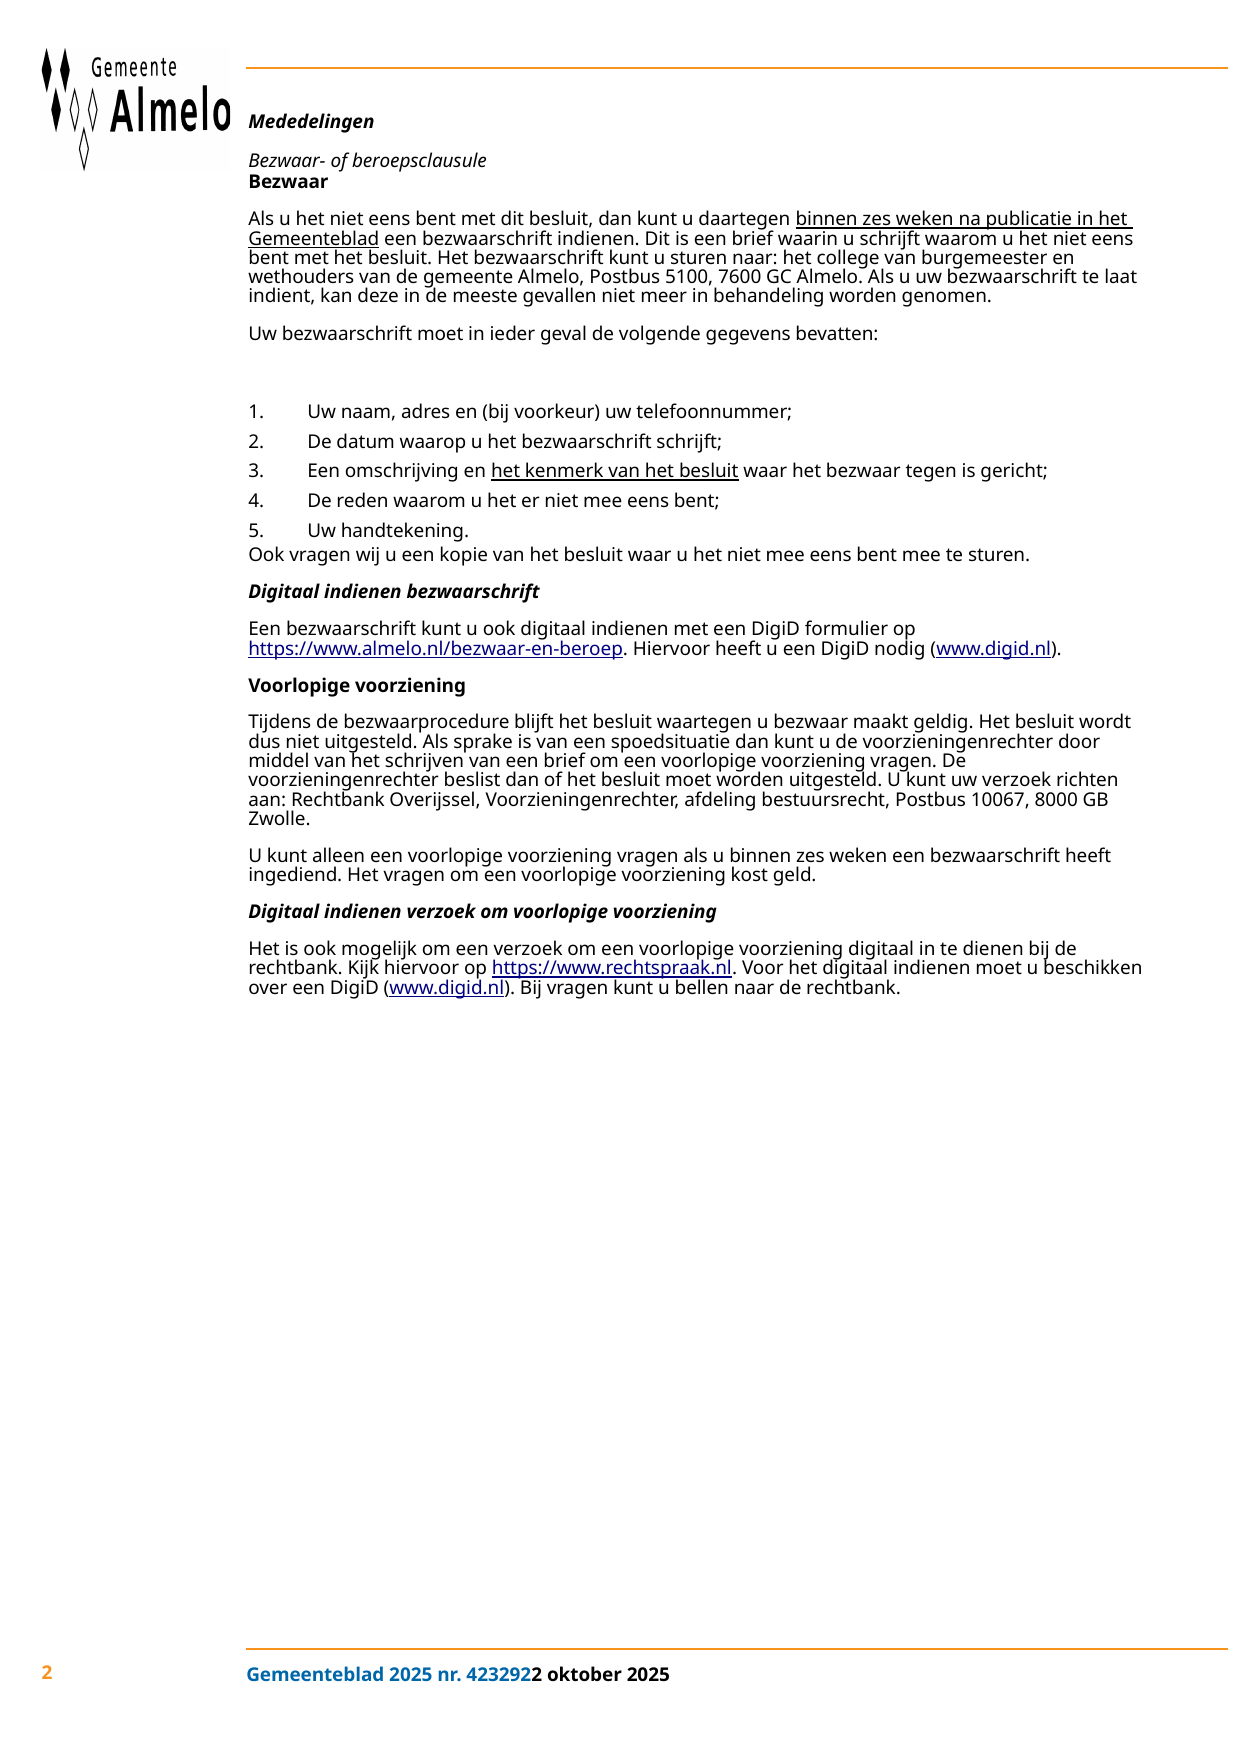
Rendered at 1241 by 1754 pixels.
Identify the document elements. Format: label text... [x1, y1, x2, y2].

text Voorlopige voorziening [248, 677, 1152, 696]
text Uw bezwaarschrift moet in ieder geval de volgende gegevens bevatten: [248, 324, 1152, 344]
list De reden waarom u het er niet mee eens bent; [248, 487, 1152, 513]
text Digitaal indienen verzoek om voorlopige voorziening [248, 903, 1152, 922]
list Uw naam, adres en (bij voorkeur) uw telefoonnummer; [248, 398, 1152, 424]
text Bezwaar [248, 173, 1152, 193]
text Digitaal indienen bezwaarschrift [248, 583, 1152, 603]
list Een omschrijving en het kenmerk van het besluit waar het bezwaar tegen is gericht; [248, 458, 1152, 483]
picture [41, 47, 231, 172]
text Mededelingen [248, 108, 1152, 134]
text Bezwaar- of beroepsclausule [248, 148, 1152, 173]
text Ook vragen wij u een kopie van het besluit waar u het niet mee eens bent mee te sturen. [248, 546, 1152, 566]
text Een bezwaarschrift kunt u ook digitaal indienen met een DigiD formulier op https://www.almelo.nl/bezwaar-en-beroep. Hiervoor heeft u een DigiD nodig (www.digid.nl). [248, 620, 1152, 659]
list De datum waarop u het bezwaarschrift schrijft; [248, 428, 1152, 454]
text Tijdens de bezwaarprocedure blijft het besluit waartegen u bezwaar maakt geldig. Het besluit wordt dus niet uitgesteld. Als sprake is van een spoedsituatie dan kunt u de voorzieningenrechter door middel van het schrijven van een brief om een voorlopige voorziening vragen. De voorzieningenrechter beslist dan of het besluit moet worden uitgesteld. U kunt uw verzoek richten aan: Rechtbank Overijssel, Voorzieningenrechter, afdeling bestuursrecht, Postbus 10067, 8000 GB Zwolle. [248, 713, 1152, 829]
text Het is ook mogelijk om een verzoek om een voorlopige voorziening digitaal in te dienen bij de rechtbank. Kijk hiervoor op https://www.rechtspraak.nl. Voor het digitaal indienen moet u beschikken over een DigiD (www.digid.nl). Bij vragen kunt u bellen naar de rechtbank. [248, 940, 1152, 998]
text U kunt alleen een voorlopige voorziening vragen als u binnen zes weken een bezwaarschrift heeft ingediend. Het vragen om een voorlopige voorziening kost geld. [248, 847, 1152, 885]
text Als u het niet eens bent met dit besluit, dan kunt u daartegen binnen zes weken na publicatie in het Gemeenteblad een bezwaarschrift indienen. Dit is een brief waarin u schrijft waarom u het niet eens bent met het besluit. Het bezwaarschrift kunt u sturen naar: het college van burgemeester en wethouders van de gemeente Almelo, Postbus 5100, 7600 GC Almelo. Als u uw bezwaarschrift te laat indient, kan deze in de meeste gevallen niet meer in behandeling worden genomen. [248, 210, 1152, 307]
list Uw handtekening. [248, 517, 1152, 542]
